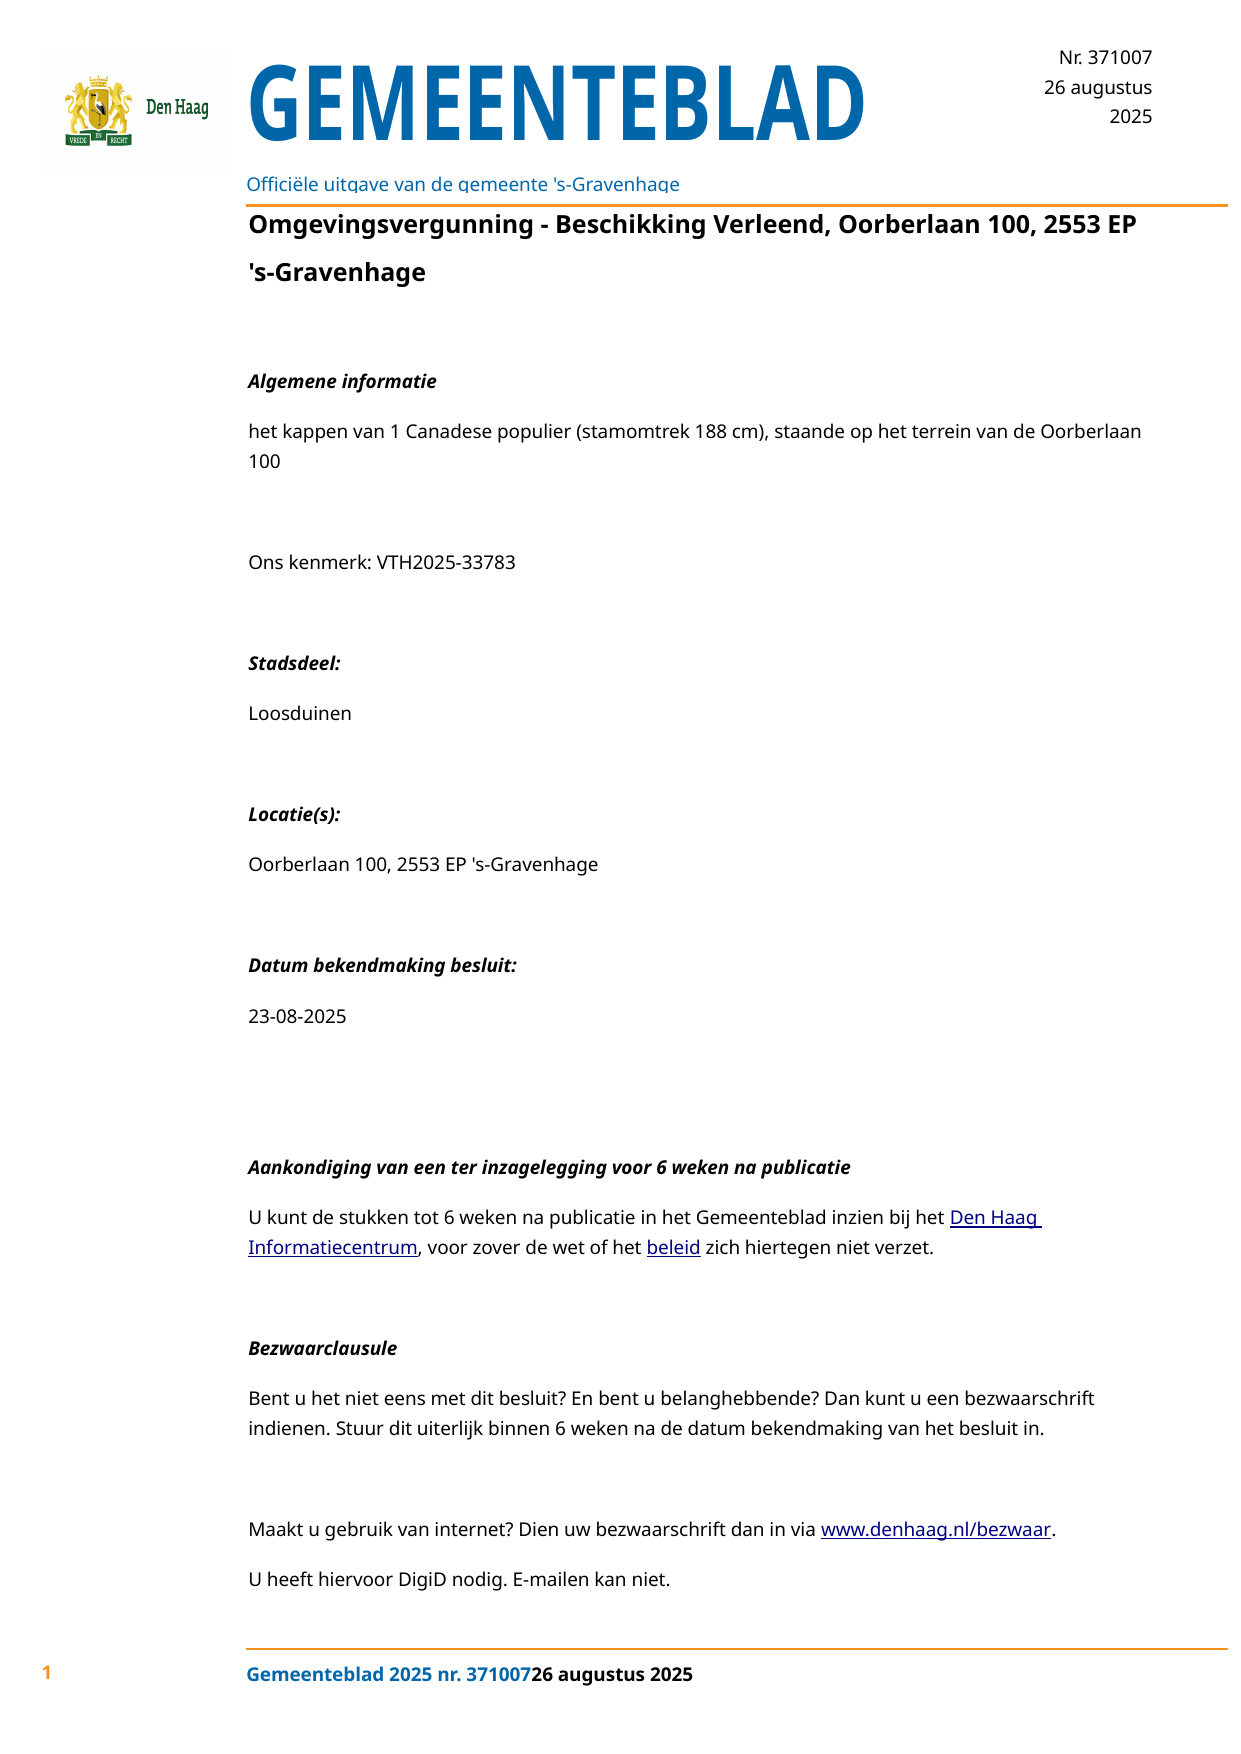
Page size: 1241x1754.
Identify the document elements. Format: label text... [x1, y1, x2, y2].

text Algemene informatie [248, 368, 1152, 394]
text Loosduinen [248, 700, 1152, 726]
text Stadsdeel: [248, 650, 1152, 676]
text U heeft hiervoor DigiD nodig. E-mailen kan niet. [248, 1566, 1152, 1592]
text Omgevingsvergunning - Beschikking Verleend, Oorberlaan 100, 2553 EP 's-Gravenhage [248, 207, 1152, 288]
text Bent u het niet eens met dit besluit? En bent u belanghebbende? Dan kunt u een bezwaarschrift indienen. Stuur dit uiterlijk binnen 6 weken na de datum bekendmaking van het besluit in. [248, 1385, 1152, 1441]
text 23-08-2025 [248, 1003, 1152, 1029]
text Maakt u gebruik van internet? Dien uw bezwaarschrift dan in via www.denhaag.nl/bezwaar. [248, 1516, 1152, 1542]
text het kappen van 1 Canadese populier (stamomtrek 188 cm), staande op het terrein van de Oorberlaan 100 [248, 419, 1152, 474]
picture [41, 47, 231, 172]
text U kunt de stukken tot 6 weken na publicatie in het Gemeenteblad inzien bij het Den Haag Informatiecentrum, voor zover de wet of het beleid zich hiertegen niet verzet. [248, 1204, 1152, 1260]
text Ons kenmerk: VTH2025-33783 [248, 549, 1152, 575]
text Datum bekendmaking besluit: [248, 952, 1152, 978]
text Locatie(s): [248, 801, 1152, 827]
text Bezwaarclausule [248, 1335, 1152, 1361]
text Aankondiging van een ter inzagelegging voor 6 weken na publicatie [248, 1154, 1152, 1180]
text Oorberlaan 100, 2553 EP 's-Gravenhage [248, 852, 1152, 877]
